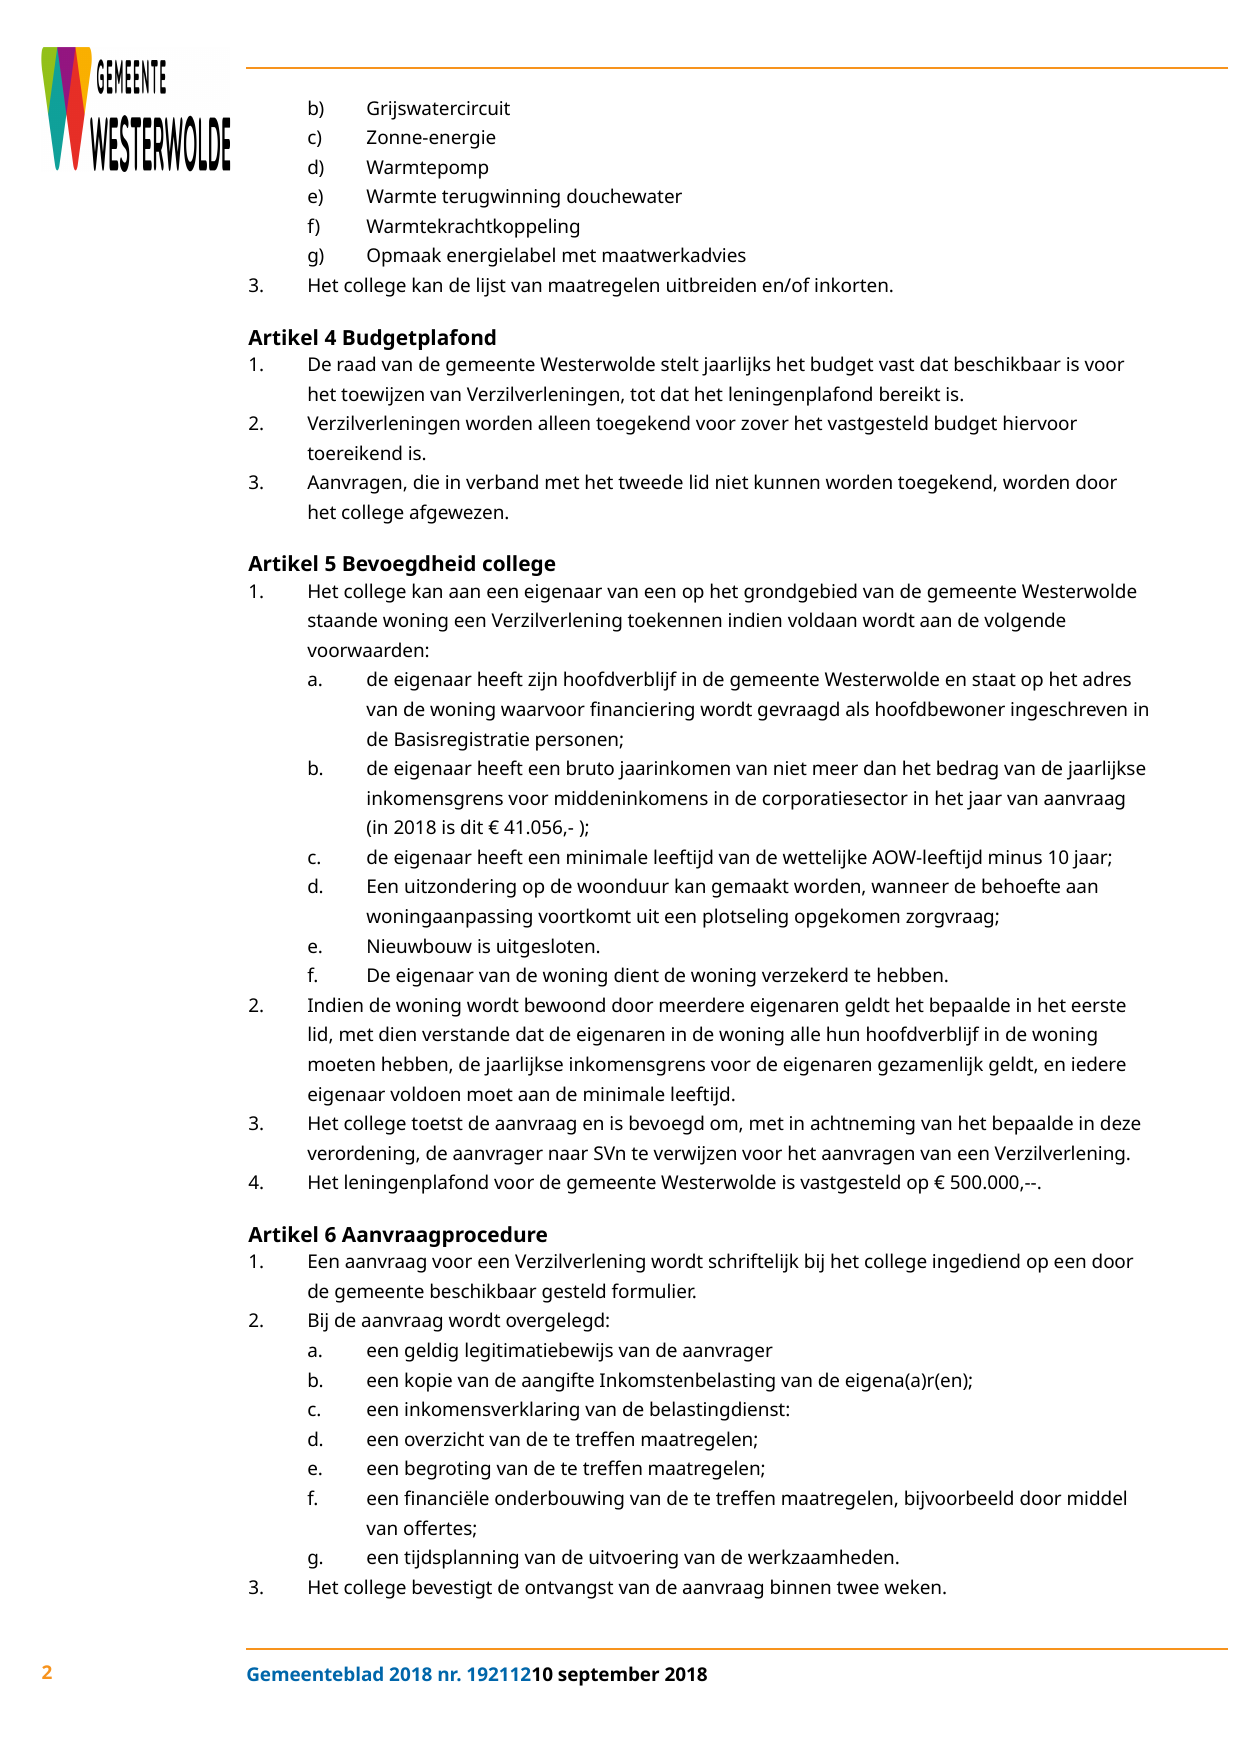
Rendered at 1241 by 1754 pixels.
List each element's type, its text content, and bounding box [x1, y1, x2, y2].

list een overzicht van de te treffen maatregelen; [307, 1426, 1152, 1452]
list De eigenaar van de woning dient de woning verzekerd te hebben. [307, 962, 1152, 988]
list Zonne-energie [307, 124, 1152, 150]
list een financiële onderbouwing van de te treffen maatregelen, bijvoorbeeld door middel van offertes; [307, 1485, 1152, 1540]
list een geldig legitimatiebewijs van de aanvrager [307, 1337, 1152, 1363]
list Een uitzondering op de woonduur kan gemaakt worden, wanneer de behoefte aan woningaanpassing voortkomt uit een plotseling opgekomen zorgvraag; [307, 874, 1152, 929]
picture [41, 47, 231, 172]
list een tijdsplanning van de uitvoering van de werkzaamheden. [307, 1544, 1152, 1570]
list Het leningenplafond voor de gemeente Westerwolde is vastgesteld op € 500.000,--. [248, 1169, 1152, 1195]
list Het college bevestigt de ontvangst van de aanvraag binnen twee weken. [248, 1574, 1152, 1599]
list een begroting van de te treffen maatregelen; [307, 1456, 1152, 1481]
text Artikel 5 Bevoegdheid college [248, 549, 1152, 578]
list Warmtekrachtkoppeling [307, 213, 1152, 239]
list Bij de aanvraag wordt overgelegd: [248, 1308, 1152, 1333]
list Warmte terugwinning douchewater [307, 183, 1152, 209]
list Het college toetst de aanvraag en is bevoegd om, met in achtneming van het bepaalde in deze verordening, de aanvrager naar SVn te verwijzen voor het aanvragen van een Verzilverlening. [248, 1110, 1152, 1166]
list Het college kan aan een eigenaar van een op het grondgebied van de gemeente Westerwolde staande woning een Verzilverlening toekennen indien voldaan wordt aan de volgende voorwaarden: [248, 578, 1152, 663]
list een inkomensverklaring van de belastingdienst: [307, 1396, 1152, 1422]
list Aanvragen, die in verband met het tweede lid niet kunnen worden toegekend, worden door het college afgewezen. [248, 469, 1152, 525]
list de eigenaar heeft een bruto jaarinkomen van niet meer dan het bedrag van de jaarlijkse inkomensgrens voor middeninkomens in de corporatiesector in het jaar van aanvraag (in 2018 is dit € 41.056,- ); [307, 755, 1152, 840]
list Een aanvraag voor een Verzilverlening wordt schriftelijk bij het college ingediend op een door de gemeente beschikbaar gesteld formulier. [248, 1248, 1152, 1304]
list Opmaak energielabel met maatwerkadvies [307, 243, 1152, 268]
list Indien de woning wordt bewoond door meerdere eigenaren geldt het bepaalde in het eerste lid, met dien verstande dat de eigenaren in de woning alle hun hoofdverblijf in de woning moeten hebben, de jaarlijkse inkomensgrens voor de eigenaren gezamenlijk geldt, en iedere eigenaar voldoen moet aan de minimale leeftijd. [248, 992, 1152, 1107]
list Grijswatercircuit [307, 95, 1152, 121]
list de eigenaar heeft zijn hoofdverblijf in de gemeente Westerwolde en staat op het adres van de woning waarvoor financiering wordt gevraagd als hoofdbewoner ingeschreven in de Basisregistratie personen; [307, 667, 1152, 752]
list Nieuwbouw is uitgesloten. [307, 933, 1152, 959]
list De raad van de gemeente Westerwolde stelt jaarlijks het budget vast dat beschikbaar is voor het toewijzen van Verzilverleningen, tot dat het leningenplafond bereikt is. [248, 351, 1152, 406]
text Artikel 4 Budgetplafond [248, 323, 1152, 351]
text Artikel 6 Aanvraagprocedure [248, 1220, 1152, 1248]
list Warmtepomp [307, 154, 1152, 180]
list de eigenaar heeft een minimale leeftijd van de wettelijke AOW-leeftijd minus 10 jaar; [307, 844, 1152, 870]
list een kopie van de aangifte Inkomstenbelasting van de eigena(a)r(en); [307, 1367, 1152, 1392]
list Verzilverleningen worden alleen toegekend voor zover het vastgesteld budget hiervoor toereikend is. [248, 410, 1152, 466]
list Het college kan de lijst van maatregelen uitbreiden en/of inkorten. [248, 272, 1152, 298]
